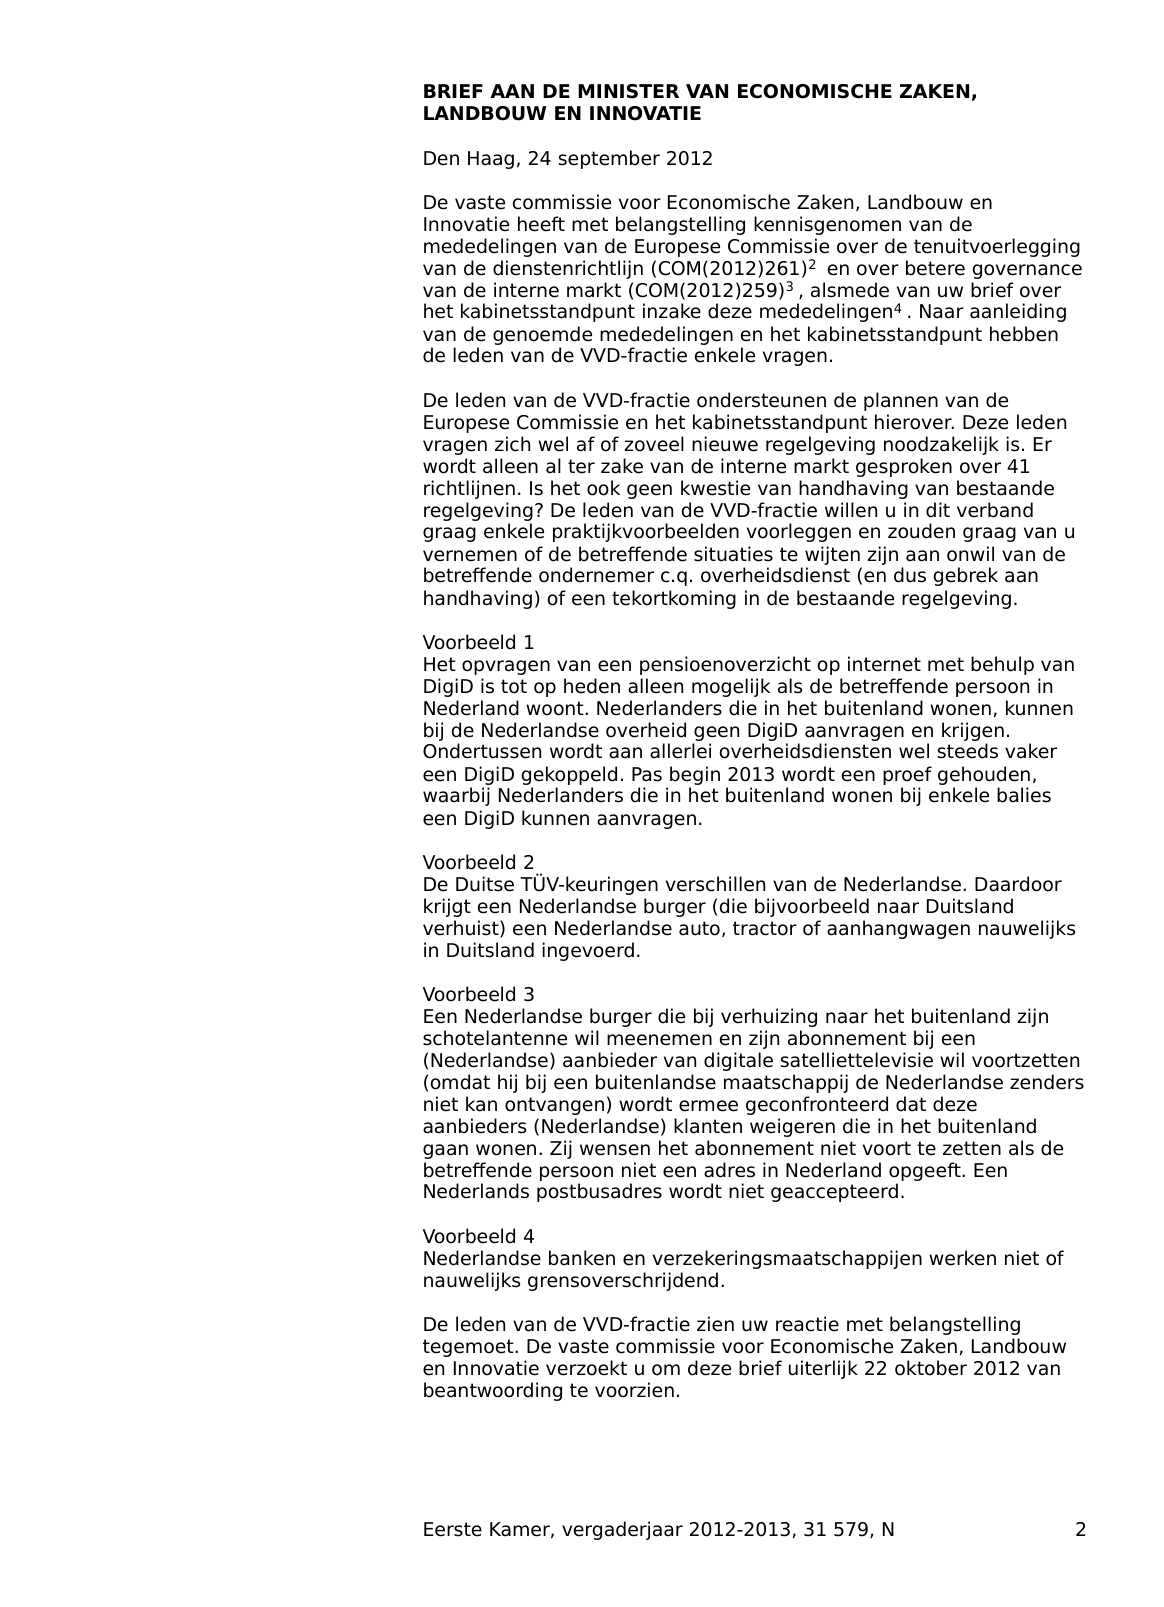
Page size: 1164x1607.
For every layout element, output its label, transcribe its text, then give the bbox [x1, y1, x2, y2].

text De Duitse TÜV-keuringen verschillen van de Nederlandse. Daardoor krijgt een Nederlandse burger (die bijvoorbeeld naar Duitsland verhuist) een Nederlandse auto, tractor of aanhangwagen nauwelijks in Duitsland ingevoerd. [422, 873, 1087, 961]
text Voorbeeld 1 [422, 632, 1087, 653]
text De leden van de VVD-fractie zien uw reactie met belangstelling tegemoet. De vaste commissie voor Economische Zaken, Landbouw en Innovatie verzoekt u om deze brief uiterlijk 22 oktober 2012 van beantwoording te voorzien. [422, 1314, 1087, 1402]
text Den Haag, 24 september 2012 [422, 147, 1087, 169]
text De leden van de VVD-fractie ondersteunen de plannen van de Europese Commissie en het kabinetsstandpunt hierover. Deze leden vragen zich wel af of zoveel nieuwe regelgeving noodzakelijk is. Er wordt alleen al ter zake van de interne markt gesproken over 41 richtlijnen. Is het ook geen kwestie van handhaving van bestaande regelgeving? De leden van de VVD-fractie willen u in dit verband graag enkele praktijkvoorbeelden voorleggen en zouden graag van u vernemen of de betreffende situaties te wijten zijn aan onwil van de betreffende ondernemer c.q. overheidsdienst (en dus gebrek aan handhaving) of een tekortkoming in de bestaande regelgeving. [422, 389, 1087, 609]
text Nederlandse banken en verzekeringsmaatschappijen werken niet of nauwelijks grensoverschrijdend. [422, 1248, 1087, 1292]
subtitle BRIEF AAN DE MINISTER VAN ECONOMISCHE ZAKEN, LANDBOUW EN INNOVATIE [422, 81, 1087, 125]
text De vaste commissie voor Economische Zaken, Landbouw en Innovatie heeft met belangstelling kennisgenomen van de mededelingen van de Europese Commissie over de tenuitvoerlegging van de dienstenrichtlijn (COM(2012)261)2 en over betere governance van de interne markt (COM(2012)259)3, alsmede van uw brief over het kabinetsstandpunt inzake deze mededelingen4. Naar aanleiding van de genoemde mededelingen en het kabinetsstandpunt hebben de leden van de VVD-fractie enkele vragen. [422, 192, 1087, 367]
text Een Nederlandse burger die bij verhuizing naar het buitenland zijn schotelantenne wil meenemen en zijn abonnement bij een (Nederlandse) aanbieder van digitale satelliettelevisie wil voortzetten (omdat hij bij een buitenlandse maatschappij de Nederlandse zenders niet kan ontvangen) wordt ermee geconfronteerd dat deze aanbieders (Nederlandse) klanten weigeren die in het buitenland gaan wonen. Zij wensen het abonnement niet voort te zetten als de betreffende persoon niet een adres in Nederland opgeeft. Een Nederlands postbusadres wordt niet geaccepteerd. [422, 1006, 1087, 1203]
text Het opvragen van een pensioenoverzicht op internet met behulp van DigiD is tot op heden alleen mogelijk als de betreffende persoon in Nederland woont. Nederlanders die in het buitenland wonen, kunnen bij de Nederlandse overheid geen DigiD aanvragen en krijgen. Ondertussen wordt aan allerlei overheidsdiensten wel steeds vaker een DigiD gekoppeld. Pas begin 2013 wordt een proef gehouden, waarbij Nederlanders die in het buitenland wonen bij enkele balies een DigiD kunnen aanvragen. [422, 653, 1087, 829]
text Voorbeeld 3 [422, 984, 1087, 1006]
text Voorbeeld 2 [422, 852, 1087, 873]
text Voorbeeld 4 [422, 1226, 1087, 1248]
